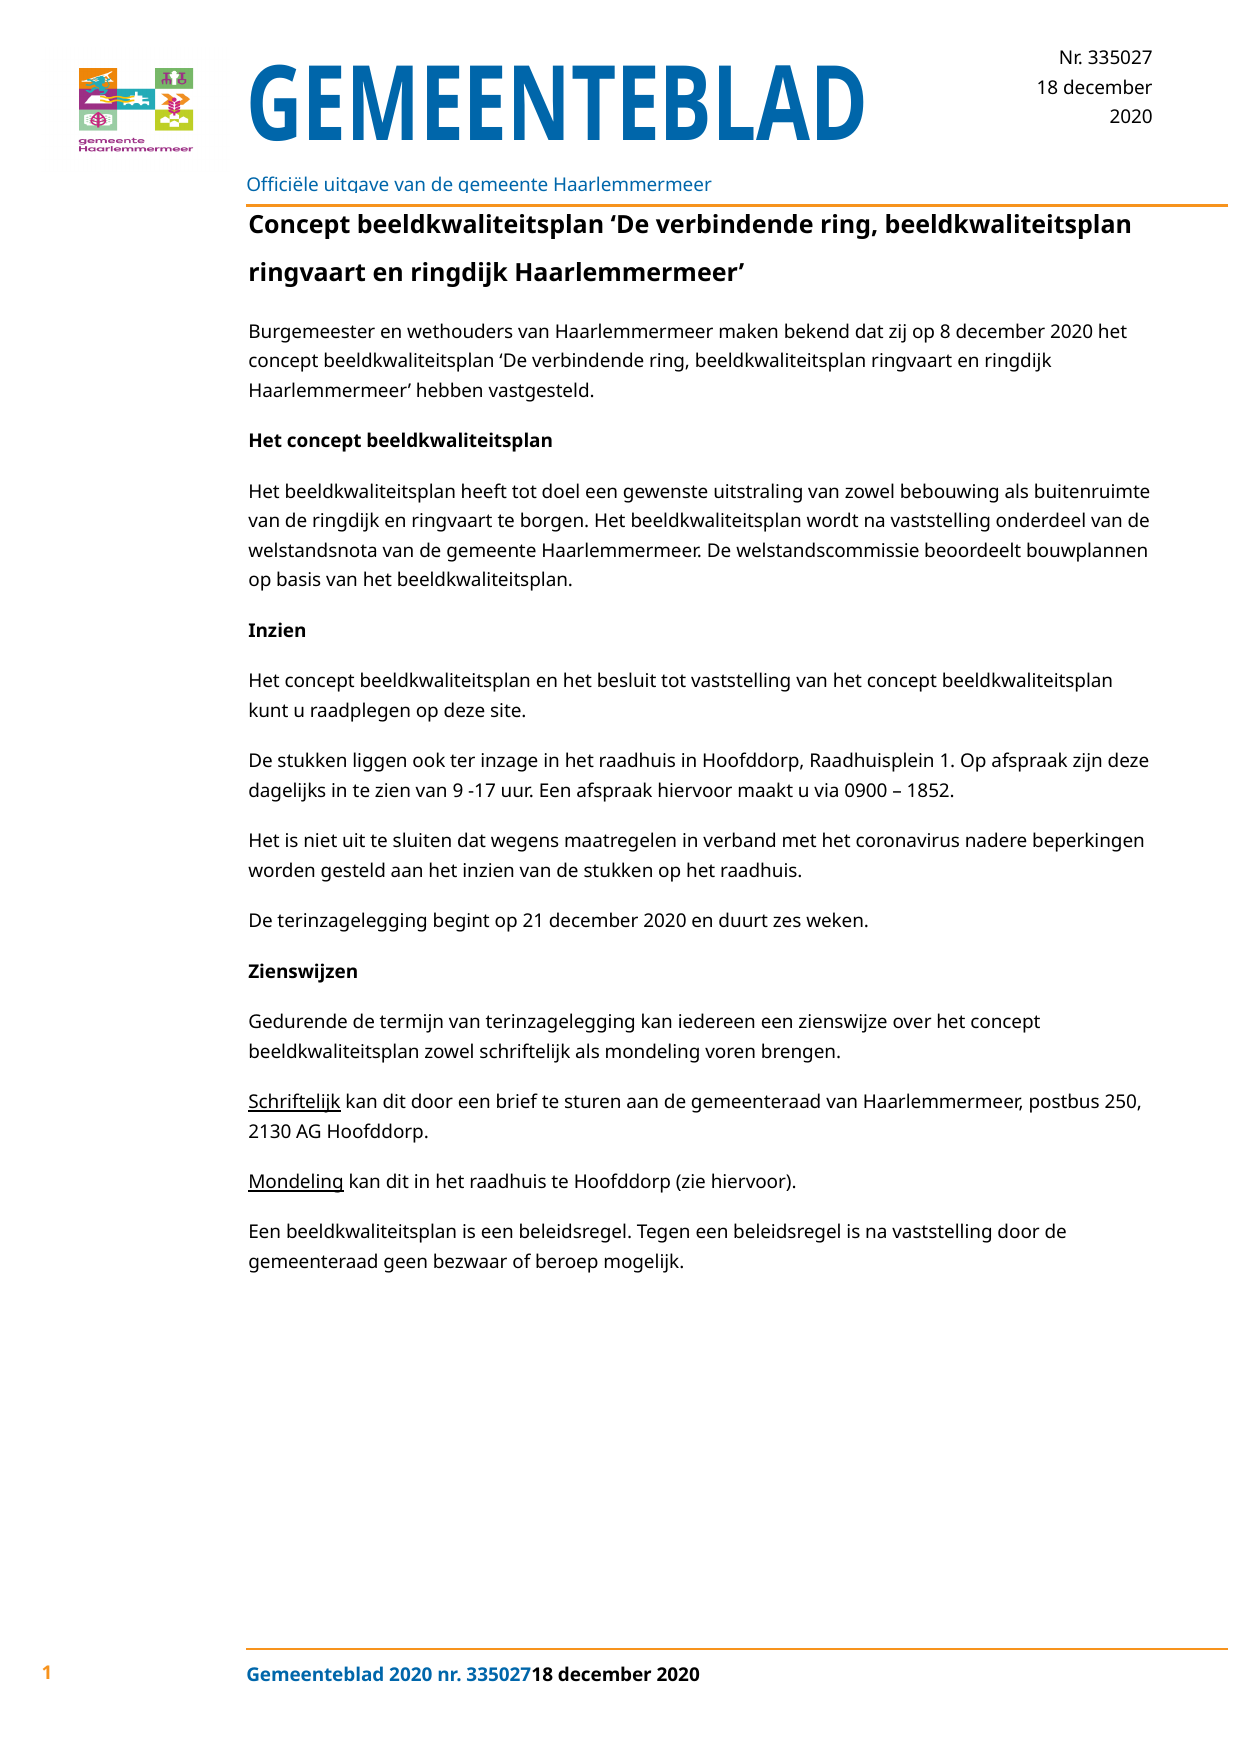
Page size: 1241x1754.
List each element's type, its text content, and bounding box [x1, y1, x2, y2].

picture [41, 47, 231, 172]
text Het concept beeldkwaliteitsplan [248, 427, 1152, 453]
text Inzien [248, 617, 1152, 643]
text Burgemeester en wethouders van Haarlemmermeer maken bekend dat zij op 8 december 2020 het concept beeldkwaliteitsplan ‘De verbindende ring, beeldkwaliteitsplan ringvaart en ringdijk Haarlemmermeer’ hebben vastgesteld. [248, 318, 1152, 403]
text Zienswijzen [248, 958, 1152, 984]
text Het concept beeldkwaliteitsplan en het besluit tot vaststelling van het concept beeldkwaliteitsplan kunt u raadplegen op deze site. [248, 667, 1152, 723]
text De stukken liggen ook ter inzage in het raadhuis in Hoofddorp, Raadhuisplein 1. Op afspraak zijn deze dagelijks in te zien van 9 -17 uur. Een afspraak hiervoor maakt u via 0900 – 1852. [248, 747, 1152, 803]
text Gedurende de termijn van terinzagelegging kan iedereen een zienswijze over het concept beeldkwaliteitsplan zowel schriftelijk als mondeling voren brengen. [248, 1008, 1152, 1064]
text De terinzagelegging begint op 21 december 2020 en duurt zes weken. [248, 907, 1152, 933]
text Het is niet uit te sluiten dat wegens maatregelen in verband met het coronavirus nadere beperkingen worden gesteld aan het inzien van de stukken op het raadhuis. [248, 827, 1152, 883]
text Schriftelijk kan dit door een brief te sturen aan de gemeenteraad van Haarlemmermeer, postbus 250, 2130 AG Hoofddorp. [248, 1088, 1152, 1144]
text Een beeldkwaliteitsplan is een beleidsregel. Tegen een beleidsregel is na vaststelling door de gemeenteraad geen bezwaar of beroep mogelijk. [248, 1219, 1152, 1274]
text Concept beeldkwaliteitsplan ‘De verbindende ring, beeldkwaliteitsplan ringvaart en ringdijk Haarlemmermeer’ [248, 207, 1152, 288]
text Het beeldkwaliteitsplan heeft tot doel een gewenste uitstraling van zowel bebouwing als buitenruimte van de ringdijk en ringvaart te borgen. Het beeldkwaliteitsplan wordt na vaststelling onderdeel van de welstandsnota van de gemeente Haarlemmermeer. De welstandscommissie beoordeelt bouwplannen op basis van het beeldkwaliteitsplan. [248, 478, 1152, 592]
text Mondeling kan dit in het raadhuis te Hoofddorp (zie hiervoor). [248, 1168, 1152, 1194]
